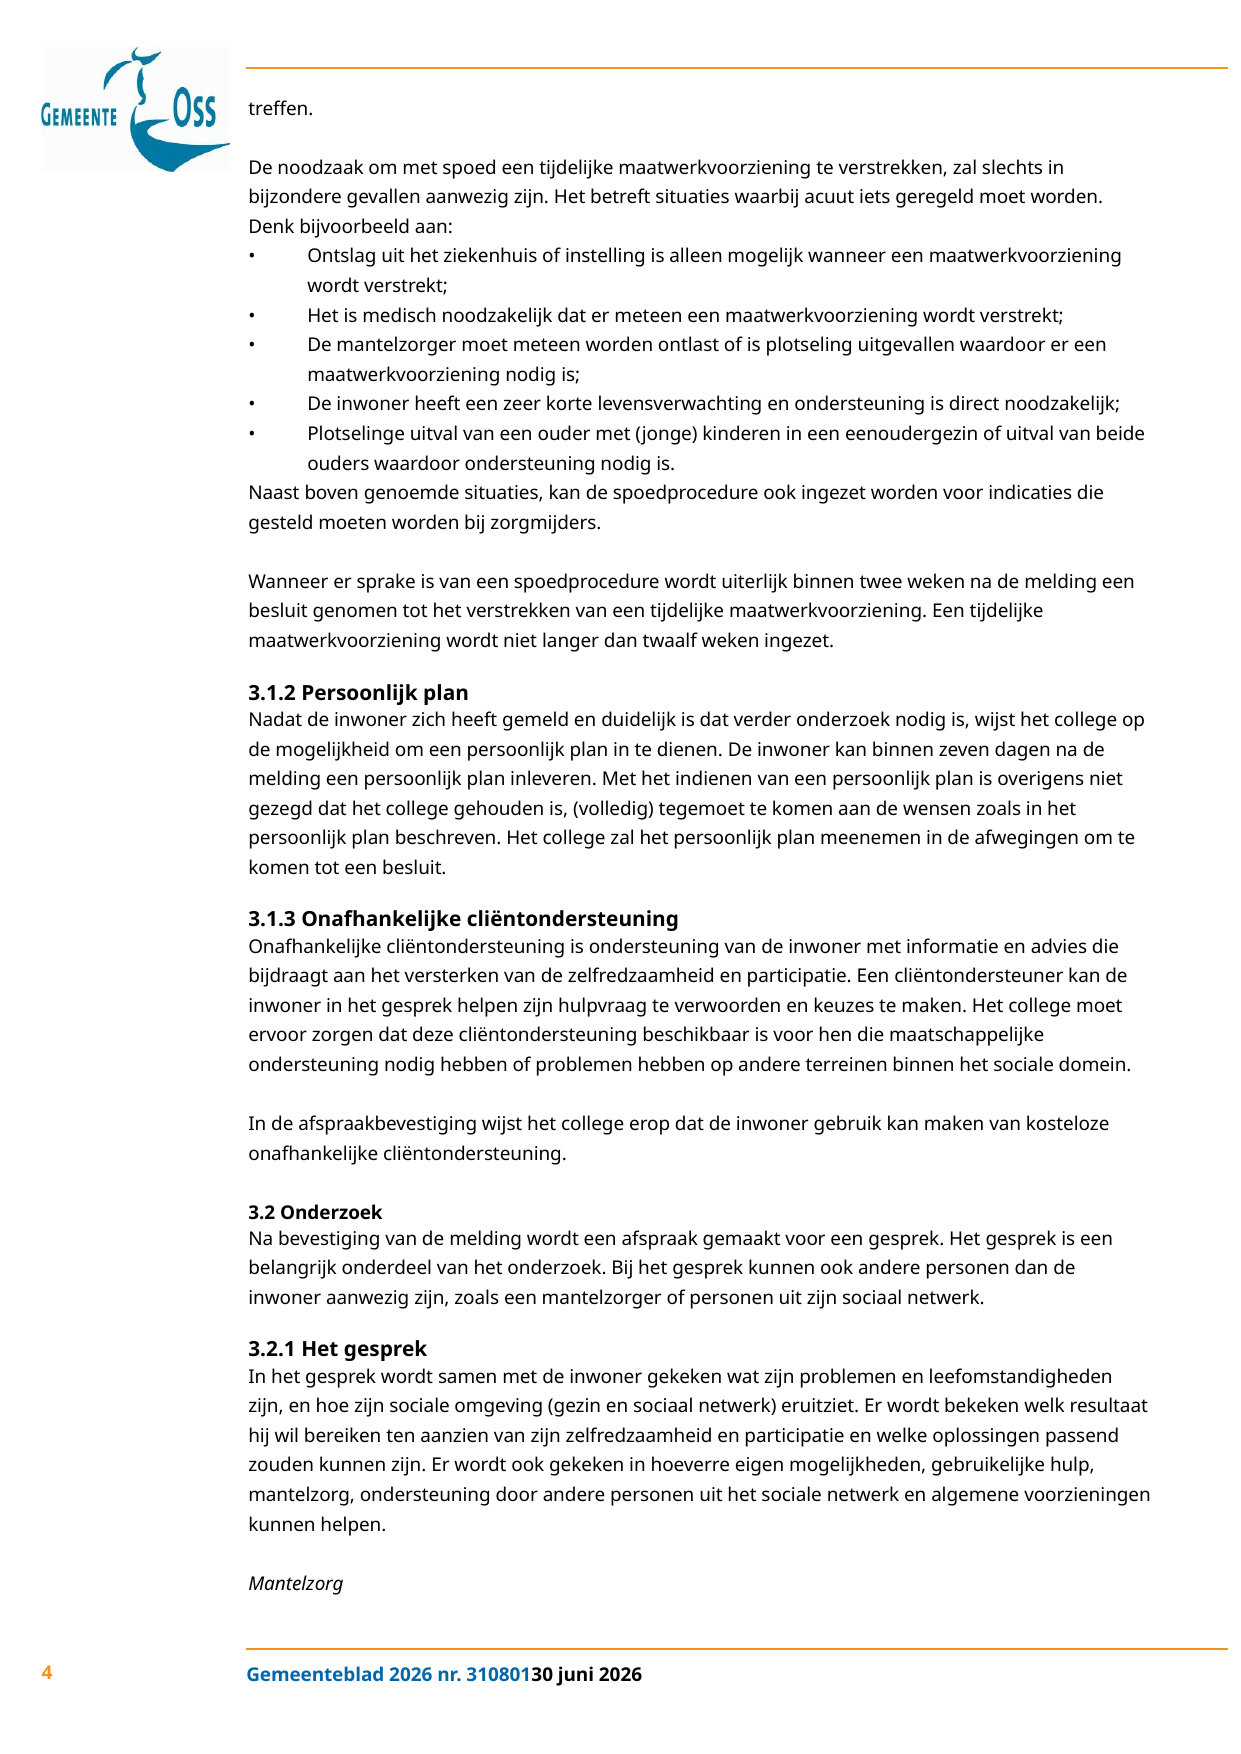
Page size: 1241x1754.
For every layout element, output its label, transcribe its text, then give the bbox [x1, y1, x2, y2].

text Onafhankelijke cliëntondersteuning is ondersteuning van de inwoner met informatie en advies die bijdraagt aan het versterken van de zelfredzaamheid en participatie. Een cliëntondersteuner kan de inwoner in het gesprek helpen zijn hulpvraag te verwoorden en keuzes te maken. Het college moet ervoor zorgen dat deze cliëntondersteuning beschikbaar is voor hen die maatschappelijke ondersteuning nodig hebben of problemen hebben op andere terreinen binnen het sociale domein. [248, 933, 1152, 1077]
list Het is medisch noodzakelijk dat er meteen een maatwerkvoorziening wordt verstrekt; [248, 302, 1152, 328]
list Plotselinge uitval van een ouder met (jonge) kinderen in een eenoudergezin of uitval van beide ouders waardoor ondersteuning nodig is. [248, 420, 1152, 476]
text Mantelzorg [248, 1570, 1152, 1596]
text De noodzaak om met spoed een tijdelijke maatwerkvoorziening te verstrekken, zal slechts in bijzondere gevallen aanwezig zijn. Het betreft situaties waarbij acuut iets geregeld moet worden. Denk bijvoorbeeld aan: [248, 154, 1152, 239]
text In het gesprek wordt samen met de inwoner gekeken wat zijn problemen en leefomstandigheden zijn, en hoe zijn sociale omgeving (gezin en sociaal netwerk) eruitziet. Er wordt bekeken welk resultaat hij wil bereiken ten aanzien van zijn zelfredzaamheid en participatie en welke oplossingen passend zouden kunnen zijn. Er wordt ook gekeken in hoeverre eigen mogelijkheden, gebruikelijke hulp, mantelzorg, ondersteuning door andere personen uit het sociale netwerk en algemene voorzieningen kunnen helpen. [248, 1363, 1152, 1537]
text 3.2.1 Het gesprek [248, 1334, 1152, 1363]
text Wanneer er sprake is van een spoedprocedure wordt uiterlijk binnen twee weken na de melding een besluit genomen tot het verstrekken van een tijdelijke maatwerkvoorziening. Een tijdelijke maatwerkvoorziening wordt niet langer dan twaalf weken ingezet. [248, 568, 1152, 653]
text 3.1.3 Onafhankelijke cliëntondersteuning [248, 904, 1152, 933]
text In de afspraakbevestiging wijst het college erop dat de inwoner gebruik kan maken van kosteloze onafhankelijke cliëntondersteuning. [248, 1110, 1152, 1166]
text treffen. [248, 95, 1152, 121]
text Naast boven genoemde situaties, kan de spoedprocedure ook ingezet worden voor indicaties die gesteld moeten worden bij zorgmijders. [248, 479, 1152, 535]
text Nadat de inwoner zich heeft gemeld en duidelijk is dat verder onderzoek nodig is, wijst het college op de mogelijkheid om een persoonlijk plan in te dienen. De inwoner kan binnen zeven dagen na de melding een persoonlijk plan inleveren. Met het indienen van een persoonlijk plan is overigens niet gezegd dat het college gehouden is, (volledig) tegemoet te komen aan de wensen zoals in het persoonlijk plan beschreven. Het college zal het persoonlijk plan meenemen in de afwegingen om te komen tot een besluit. [248, 706, 1152, 880]
picture [41, 47, 231, 172]
text Na bevestiging van de melding wordt een afspraak gemaakt voor een gesprek. Het gesprek is een belangrijk onderdeel van het onderzoek. Bij het gesprek kunnen ook andere personen dan de inwoner aanwezig zijn, zoals een mantelzorger of personen uit zijn sociaal netwerk. [248, 1225, 1152, 1310]
list De mantelzorger moet meteen worden ontlast of is plotseling uitgevallen waardoor er een maatwerkvoorziening nodig is; [248, 331, 1152, 387]
text 3.1.2 Persoonlijk plan [248, 678, 1152, 706]
list De inwoner heeft een zeer korte levensverwachting en ondersteuning is direct noodzakelijk; [248, 391, 1152, 416]
list Ontslag uit het ziekenhuis of instelling is alleen mogelijk wanneer een maatwerkvoorziening wordt verstrekt; [248, 243, 1152, 298]
text 3.2 Onderzoek [248, 1199, 1152, 1225]
